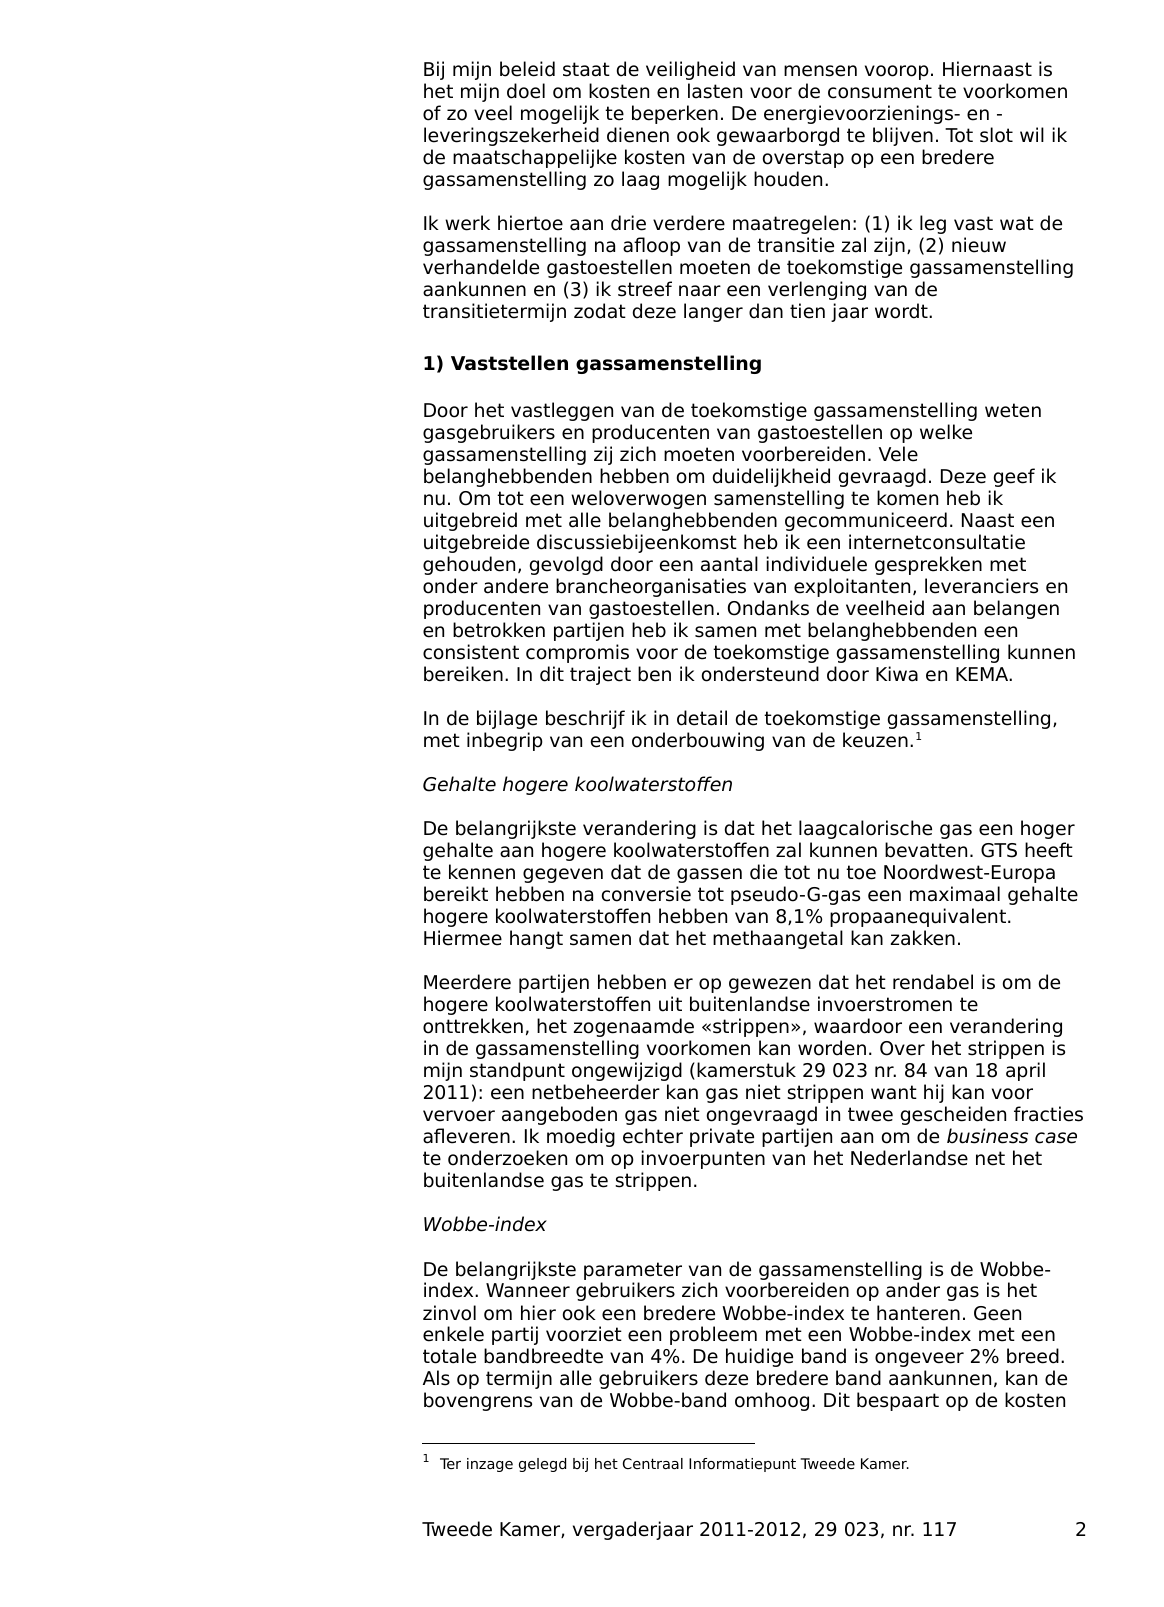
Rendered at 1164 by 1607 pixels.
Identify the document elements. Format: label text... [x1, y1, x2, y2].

text De belangrijkste parameter van de gassamenstelling is de Wobbe-index. Wanneer gebruikers zich voorbereiden op ander gas is het zinvol om hier ook een bredere Wobbe-index te hanteren. Geen enkele partij voorziet een probleem met een Wobbe-index met een totale bandbreedte van 4%. De huidige band is ongeveer 2% breed. Als op termijn alle gebruikers deze bredere band aankunnen, kan de bovengrens van de Wobbe-band omhoog. Dit bespaart op de kosten [422, 1258, 1087, 1412]
text Ik werk hiertoe aan drie verdere maatregelen: (1) ik leg vast wat de gassamenstelling na afloop van de transitie zal zijn, (2) nieuw verhandelde gastoestellen moeten de toekomstige gassamenstelling aankunnen en (3) ik streef naar een verlenging van de transitietermijn zodat deze langer dan tien jaar wordt. [422, 213, 1087, 323]
text Bij mijn beleid staat de veiligheid van mensen voorop. Hiernaast is het mijn doel om kosten en lasten voor de consument te voorkomen of zo veel mogelijk te beperken. De energievoorzienings- en -leveringszekerheid dienen ook gewaarborgd te blijven. Tot slot wil ik de maatschappelijke kosten van de overstap op een bredere gassamenstelling zo laag mogelijk houden. [422, 59, 1087, 191]
text Meerdere partijen hebben er op gewezen dat het rendabel is om de hogere koolwaterstoffen uit buitenlandse invoerstromen te onttrekken, het zogenaamde «strippen», waardoor een verandering in de gassamenstelling voorkomen kan worden. Over het strippen is mijn standpunt ongewijzigd (kamerstuk 29 023 nr. 84 van 18 april 2011): een netbeheerder kan gas niet strippen want hij kan voor vervoer aangeboden gas niet ongevraagd in twee gescheiden fracties afleveren. Ik moedig echter private partijen aan om de business case te onderzoeken om op invoerpunten van het Nederlandse net het buitenlandse gas te strippen. [422, 972, 1087, 1192]
text Door het vastleggen van de toekomstige gassamenstelling weten gasgebruikers en producenten van gastoestellen op welke gassamenstelling zij zich moeten voorbereiden. Vele belanghebbenden hebben om duidelijkheid gevraagd. Deze geef ik nu. Om tot een weloverwogen samenstelling te komen heb ik uitgebreid met alle belanghebbenden gecommuniceerd. Naast een uitgebreide discussiebijeenkomst heb ik een internetconsultatie gehouden, gevolgd door een aantal individuele gesprekken met onder andere brancheorganisaties van exploitanten, leveranciers en producenten van gastoestellen. Ondanks de veelheid aan belangen en betrokken partijen heb ik samen met belanghebbenden een consistent compromis voor de toekomstige gassamenstelling kunnen bereiken. In dit traject ben ik ondersteund door Kiwa en KEMA. [422, 400, 1087, 686]
subtitle Wobbe-index [422, 1214, 1087, 1236]
text In de bijlage beschrijf ik in detail de toekomstige gassamenstelling, met inbegrip van een onderbouwing van de keuzen. [422, 708, 1087, 752]
subtitle Gehalte hogere koolwaterstoffen [422, 774, 1087, 796]
text De belangrijkste verandering is dat het laagcalorische gas een hoger gehalte aan hogere koolwaterstoffen zal kunnen bevatten. GTS heeft te kennen gegeven dat de gassen die tot nu toe Noordwest-Europa bereikt hebben na conversie tot pseudo-G-gas een maximaal gehalte hogere koolwaterstoffen hebben van 8,1% propaanequivalent. Hiermee hangt samen dat het methaangetal kan zakken. [422, 818, 1087, 950]
subtitle 1) Vaststellen gassamenstelling [422, 353, 1087, 375]
text Ter inzage gelegd bij het Centraal Informatiepunt Tweede Kamer. [422, 1452, 1087, 1474]
